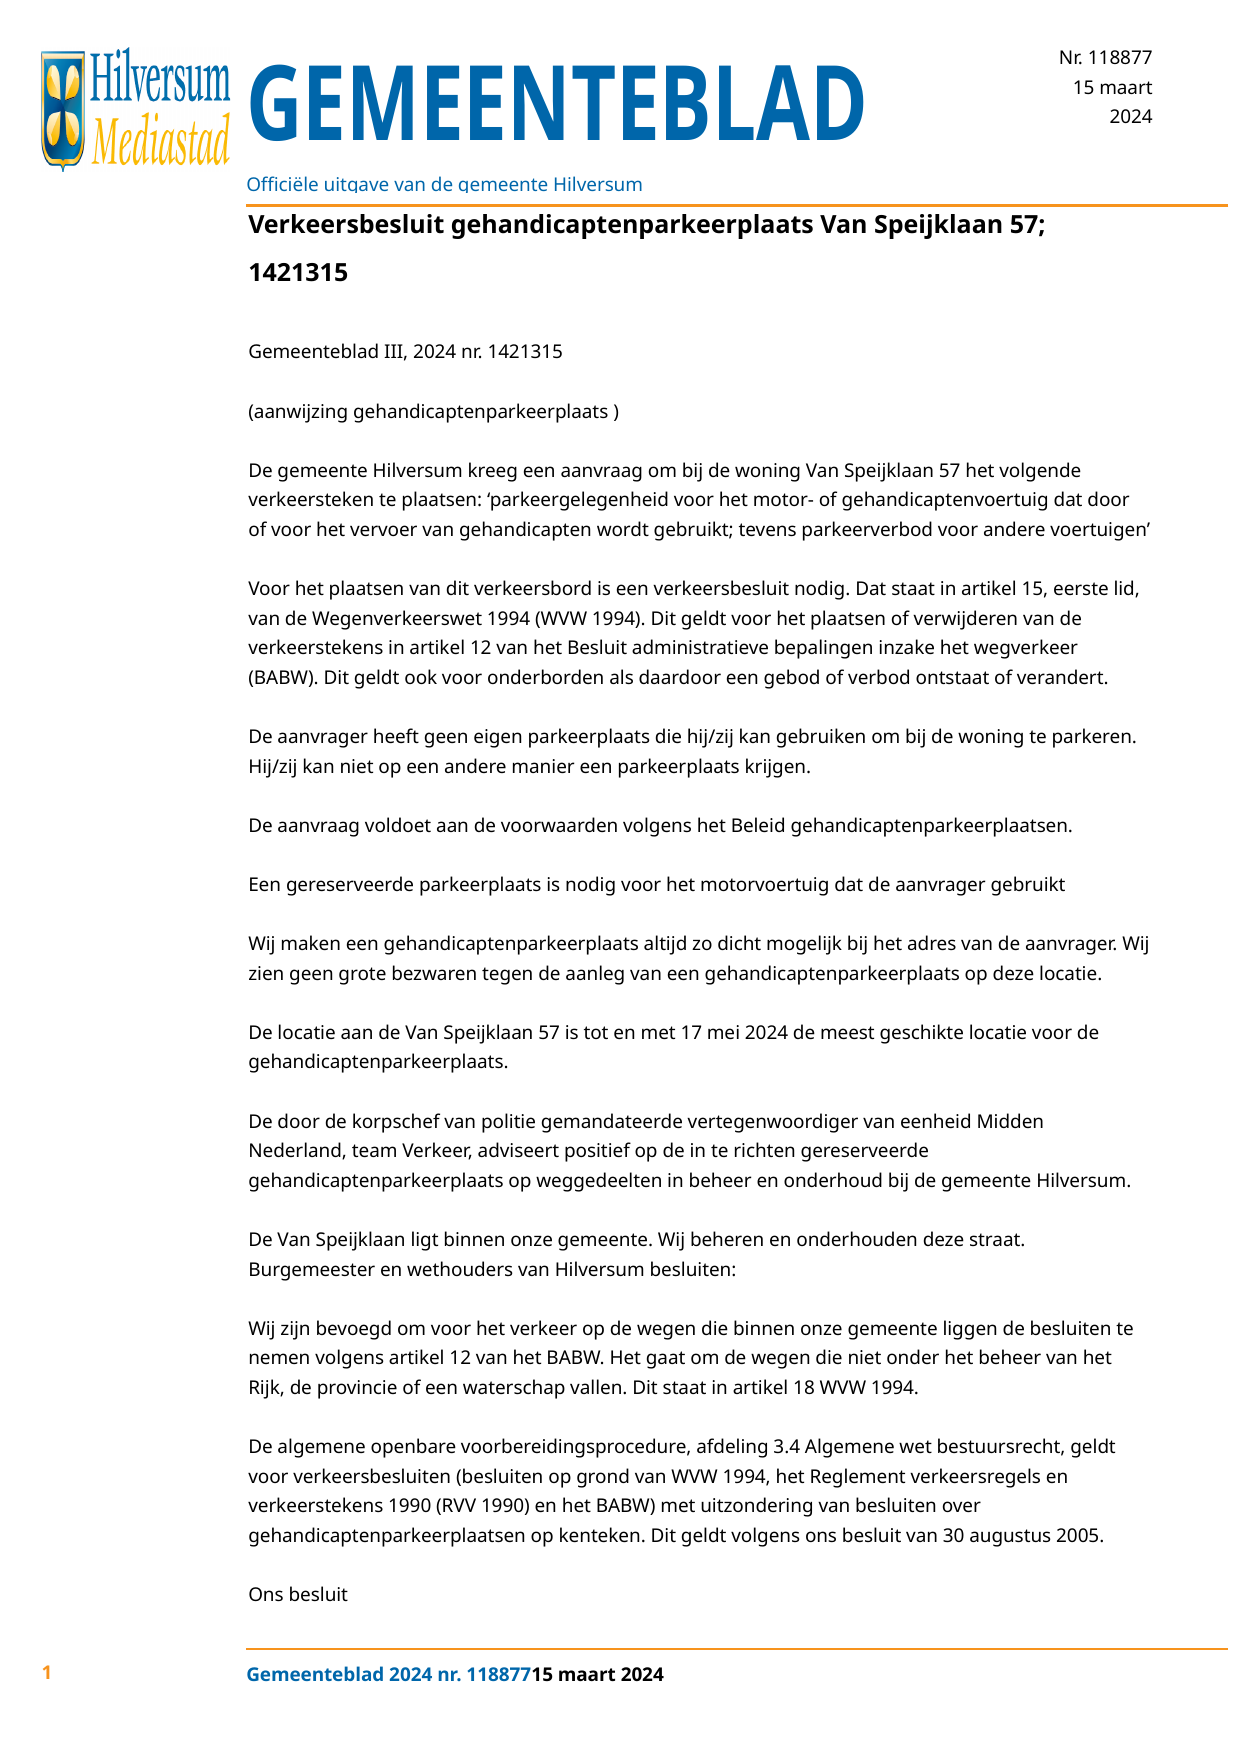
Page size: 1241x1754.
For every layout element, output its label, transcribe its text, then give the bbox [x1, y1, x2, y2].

text Wij zijn bevoegd om voor het verkeer op de wegen die binnen onze gemeente liggen de besluiten te nemen volgens artikel 12 van het BABW. Het gaat om de wegen die niet onder het beheer van het Rijk, de provincie of een waterschap vallen. Dit staat in artikel 18 WVW 1994. [248, 1315, 1152, 1400]
text Ons besluit [248, 1581, 1152, 1607]
text (aanwijzing gehandicaptenparkeerplaats ) [248, 398, 1152, 423]
text De gemeente Hilversum kreeg een aanvraag om bij de woning Van Speijklaan 57 het volgende verkeersteken te plaatsen: ‘parkeergelegenheid voor het motor- of gehandicaptenvoertuig dat door of voor het vervoer van gehandicapten wordt gebruikt; tevens parkeerverbod voor andere voertuigen’ [248, 457, 1152, 542]
text De Van Speijklaan ligt binnen onze gemeente. Wij beheren en onderhouden deze straat. [248, 1226, 1152, 1252]
text Wij maken een gehandicaptenparkeerplaats altijd zo dicht mogelijk bij het adres van de aanvrager. Wij zien geen grote bezwaren tegen de aanleg van een gehandicaptenparkeerplaats op deze locatie. [248, 930, 1152, 986]
text De algemene openbare voorbereidingsprocedure, afdeling 3.4 Algemene wet bestuursrecht, geldt voor verkeersbesluiten (besluiten op grond van WVW 1994, het Reglement verkeersregels en verkeerstekens 1990 (RVV 1990) en het BABW) met uitzondering van besluiten over gehandicaptenparkeerplaatsen op kenteken. Dit geldt volgens ons besluit van 30 augustus 2005. [248, 1433, 1152, 1548]
text Een gereserveerde parkeerplaats is nodig voor het motorvoertuig dat de aanvrager gebruikt [248, 871, 1152, 897]
text gehandicaptenparkeerplaats op weggedeelten in beheer en onderhoud bij de gemeente Hilversum. [248, 1167, 1152, 1193]
text De aanvraag voldoet aan de voorwaarden volgens het Beleid gehandicaptenparkeerplaatsen. [248, 812, 1152, 838]
text De aanvrager heeft geen eigen parkeerplaats die hij/zij kan gebruiken om bij de woning te parkeren. Hij/zij kan niet op een andere manier een parkeerplaats krijgen. [248, 723, 1152, 778]
text De door de korpschef van politie gemandateerde vertegenwoordiger van eenheid Midden [248, 1108, 1152, 1133]
text Voor het plaatsen van dit verkeersbord is een verkeersbesluit nodig. Dat staat in artikel 15, eerste lid, van de Wegenverkeerswet 1994 (WVW 1994). Dit geldt voor het plaatsen of verwijderen van de verkeerstekens in artikel 12 van het Besluit administratieve bepalingen inzake het wegverkeer (BABW). Dit geldt ook voor onderborden als daardoor een gebod of verbod ontstaat of verandert. [248, 575, 1152, 690]
text De locatie aan de Van Speijklaan 57 is tot en met 17 mei 2024 de meest geschikte locatie voor de gehandicaptenparkeerplaats. [248, 1019, 1152, 1074]
text Burgemeester en wethouders van Hilversum besluiten: [248, 1256, 1152, 1281]
text Nederland, team Verkeer, adviseert positief op de in te richten gereserveerde [248, 1137, 1152, 1163]
text Verkeersbesluit gehandicaptenparkeerplaats Van Speijklaan 57; 1421315 [248, 207, 1152, 288]
picture [41, 47, 231, 172]
text Gemeenteblad III, 2024 nr. 1421315 [248, 339, 1152, 364]
